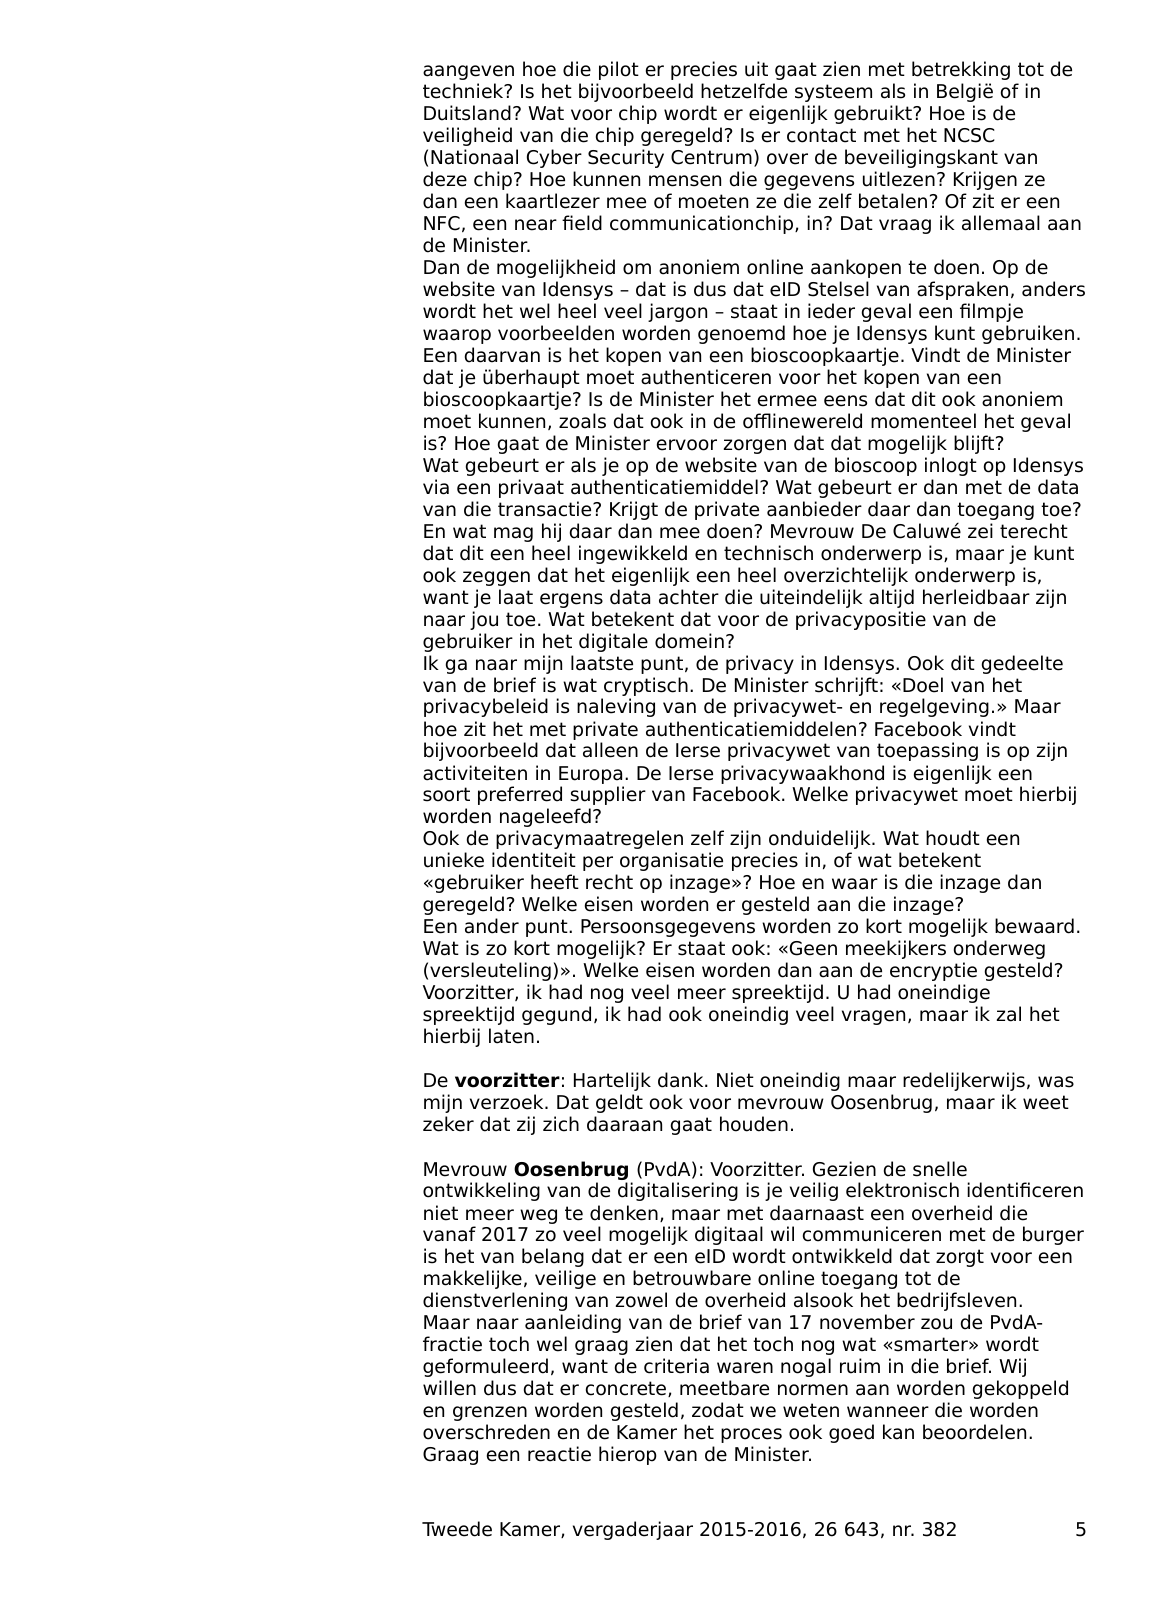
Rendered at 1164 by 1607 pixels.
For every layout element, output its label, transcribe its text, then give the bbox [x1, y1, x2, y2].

text aangeven hoe die pilot er precies uit gaat zien met betrekking tot de techniek? Is het bijvoorbeeld hetzelfde systeem als in België of in Duitsland? Wat voor chip wordt er eigenlijk gebruikt? Hoe is de veiligheid van die chip geregeld? Is er contact met het NCSC (Nationaal Cyber Security Centrum) over de beveiligingskant van deze chip? Hoe kunnen mensen die gegevens uitlezen? Krijgen ze dan een kaartlezer mee of moeten ze die zelf betalen? Of zit er een NFC, een near field communicationchip, in? Dat vraag ik allemaal aan de Minister. [422, 59, 1087, 257]
text Een ander punt. Persoonsgegevens worden zo kort mogelijk bewaard. Wat is zo kort mogelijk? Er staat ook: «Geen meekijkers onderweg (versleuteling)». Welke eisen worden dan aan de encryptie gesteld? [422, 916, 1087, 982]
text De voorzitter: Hartelijk dank. Niet oneindig maar redelijkerwijs, was mijn verzoek. Dat geldt ook voor mevrouw Oosenbrug, maar ik weet zeker dat zij zich daaraan gaat houden. [422, 1070, 1087, 1136]
text Mevrouw Oosenbrug (PvdA): Voorzitter. Gezien de snelle ontwikkeling van de digitalisering is je veilig elektronisch identificeren niet meer weg te denken, maar met daarnaast een overheid die vanaf 2017 zo veel mogelijk digitaal wil communiceren met de burger is het van belang dat er een eID wordt ontwikkeld dat zorgt voor een makkelijke, veilige en betrouwbare online toegang tot de dienstverlening van zowel de overheid alsook het bedrijfsleven. [422, 1158, 1087, 1312]
text Voorzitter, ik had nog veel meer spreektijd. U had oneindige spreektijd gegund, ik had ook oneindig veel vragen, maar ik zal het hierbij laten. [422, 982, 1087, 1048]
text Ik ga naar mijn laatste punt, de privacy in Idensys. Ook dit gedeelte van de brief is wat cryptisch. De Minister schrijft: «Doel van het privacybeleid is naleving van de privacywet- en regelgeving.» Maar hoe zit het met private authenticatiemiddelen? Facebook vindt bijvoorbeeld dat alleen de Ierse privacywet van toepassing is op zijn activiteiten in Europa. De Ierse privacywaakhond is eigenlijk een soort preferred supplier van Facebook. Welke privacywet moet hierbij worden nageleefd? [422, 652, 1087, 828]
text Maar naar aanleiding van de brief van 17 november zou de PvdA-fractie toch wel graag zien dat het toch nog wat «smarter» wordt geformuleerd, want de criteria waren nogal ruim in die brief. Wij willen dus dat er concrete, meetbare normen aan worden gekoppeld en grenzen worden gesteld, zodat we weten wanneer die worden overschreden en de Kamer het proces ook goed kan beoordelen. Graag een reactie hierop van de Minister. [422, 1312, 1087, 1466]
text Dan de mogelijkheid om anoniem online aankopen te doen. Op de website van Idensys – dat is dus dat eID Stelsel van afspraken, anders wordt het wel heel veel jargon – staat in ieder geval een filmpje waarop voorbeelden worden genoemd hoe je Idensys kunt gebruiken. Een daarvan is het kopen van een bioscoopkaartje. Vindt de Minister dat je überhaupt moet authenticeren voor het kopen van een bioscoopkaartje? Is de Minister het ermee eens dat dit ook anoniem moet kunnen, zoals dat ook in de offlinewereld momenteel het geval is? Hoe gaat de Minister ervoor zorgen dat dat mogelijk blijft? [422, 257, 1087, 455]
text Ook de privacymaatregelen zelf zijn onduidelijk. Wat houdt een unieke identiteit per organisatie precies in, of wat betekent «gebruiker heeft recht op inzage»? Hoe en waar is die inzage dan geregeld? Welke eisen worden er gesteld aan die inzage? [422, 828, 1087, 916]
text Wat gebeurt er als je op de website van de bioscoop inlogt op Idensys via een privaat authenticatiemiddel? Wat gebeurt er dan met de data van die transactie? Krijgt de private aanbieder daar dan toegang toe? En wat mag hij daar dan mee doen? Mevrouw De Caluwé zei terecht dat dit een heel ingewikkeld en technisch onderwerp is, maar je kunt ook zeggen dat het eigenlijk een heel overzichtelijk onderwerp is, want je laat ergens data achter die uiteindelijk altijd herleidbaar zijn naar jou toe. Wat betekent dat voor de privacypositie van de gebruiker in het digitale domein? [422, 455, 1087, 652]
